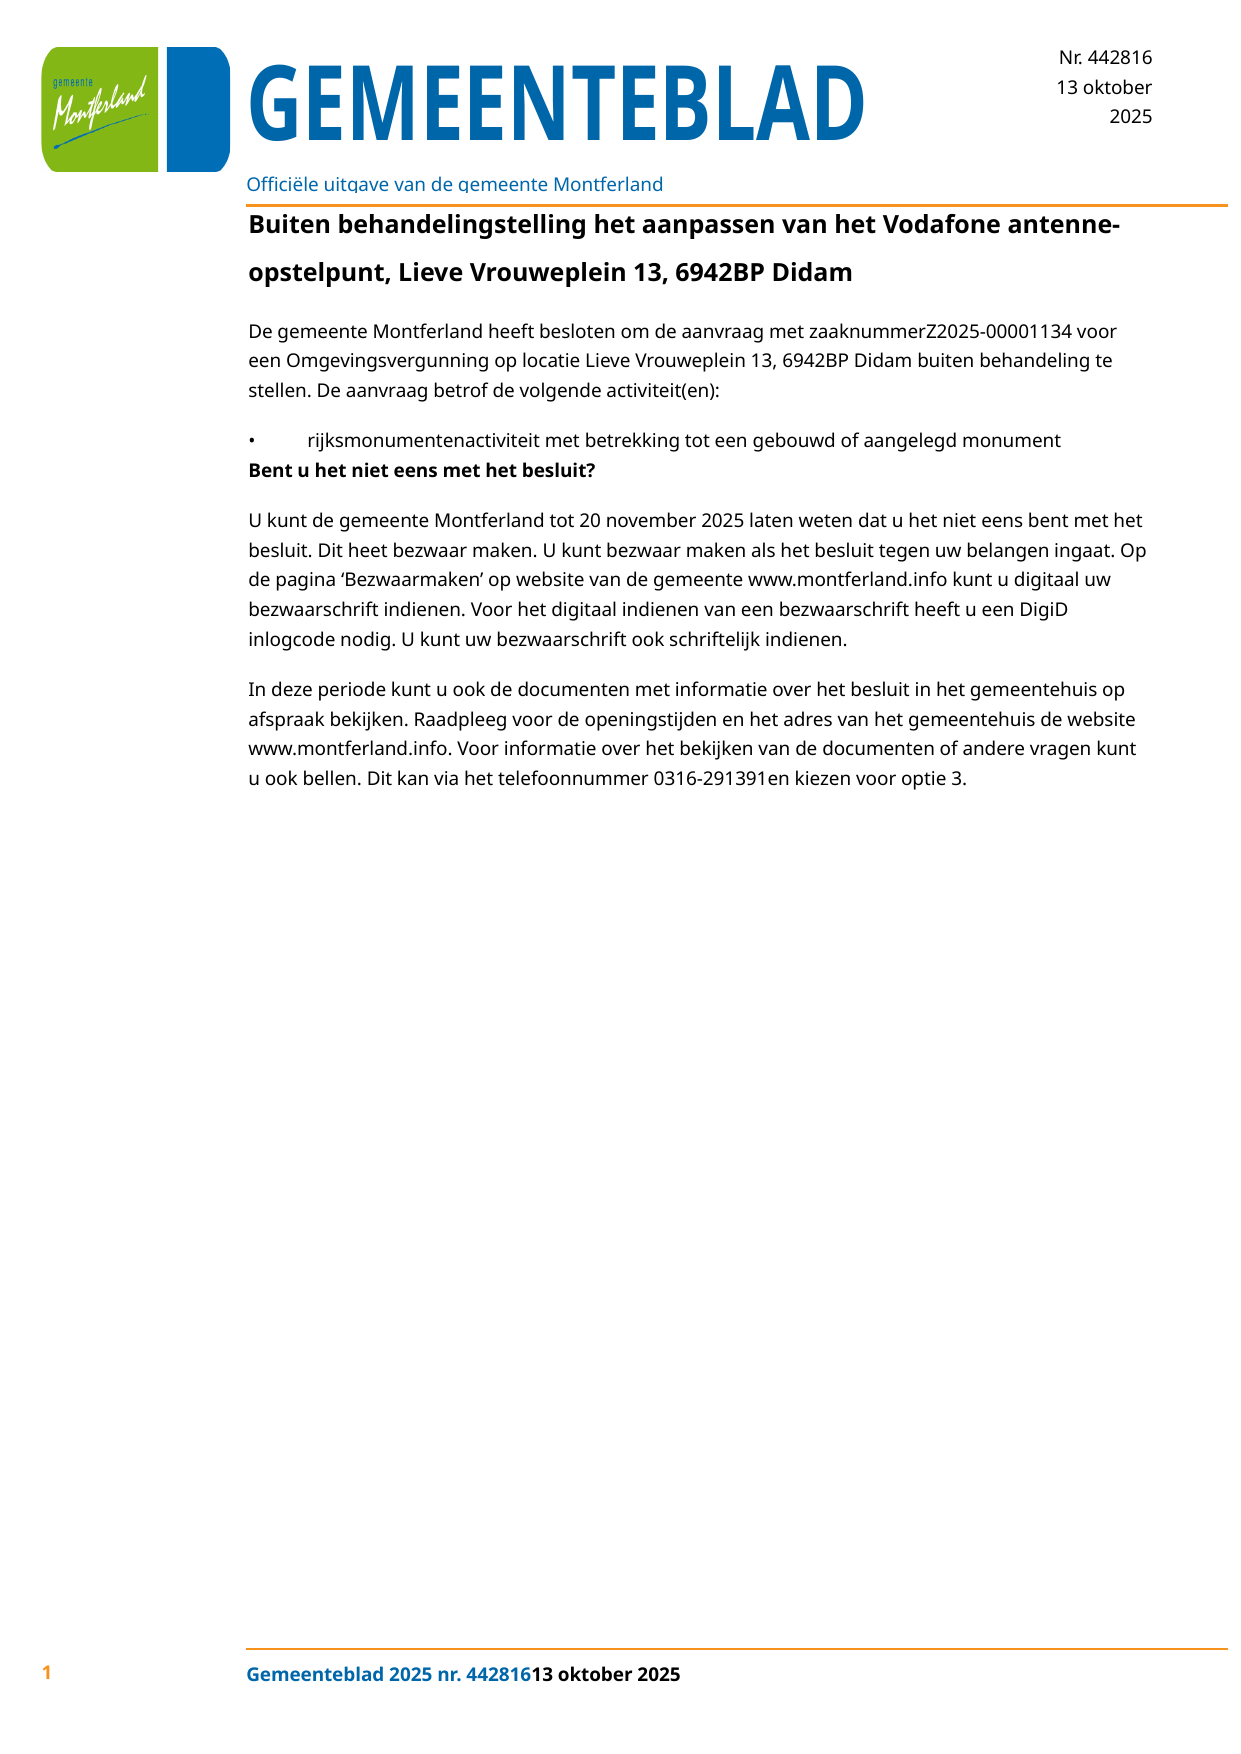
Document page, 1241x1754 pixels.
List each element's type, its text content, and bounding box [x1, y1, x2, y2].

text In deze periode kunt u ook de documenten met informatie over het besluit in het gemeentehuis op afspraak bekijken. Raadpleeg voor de openingstijden en het adres van het gemeentehuis de website www.montferland.info. Voor informatie over het bekijken van de documenten of andere vragen kunt u ook bellen. Dit kan via het telefoonnummer 0316-291391en kiezen voor optie 3. [248, 676, 1152, 791]
picture [41, 47, 231, 172]
list rijksmonumentenactiviteit met betrekking tot een gebouwd of aangelegd monument [248, 427, 1152, 453]
text Bent u het niet eens met het besluit? [248, 457, 1152, 483]
text Buiten behandelingstelling het aanpassen van het Vodafone antenne-opstelpunt, Lieve Vrouweplein 13, 6942BP Didam [248, 207, 1152, 288]
text U kunt de gemeente Montferland tot 20 november 2025 laten weten dat u het niet eens bent met het besluit. Dit heet bezwaar maken. U kunt bezwaar maken als het besluit tegen uw belangen ingaat. Op de pagina ‘Bezwaarmaken’ op website van de gemeente www.montferland.info kunt u digitaal uw bezwaarschrift indienen. Voor het digitaal indienen van een bezwaarschrift heeft u een DigiD inlogcode nodig. U kunt uw bezwaarschrift ook schriftelijk indienen. [248, 507, 1152, 652]
text De gemeente Montferland heeft besloten om de aanvraag met zaaknummerZ2025-00001134 voor een Omgevingsvergunning op locatie Lieve Vrouweplein 13, 6942BP Didam buiten behandeling te stellen. De aanvraag betrof de volgende activiteit(en): [248, 318, 1152, 403]
